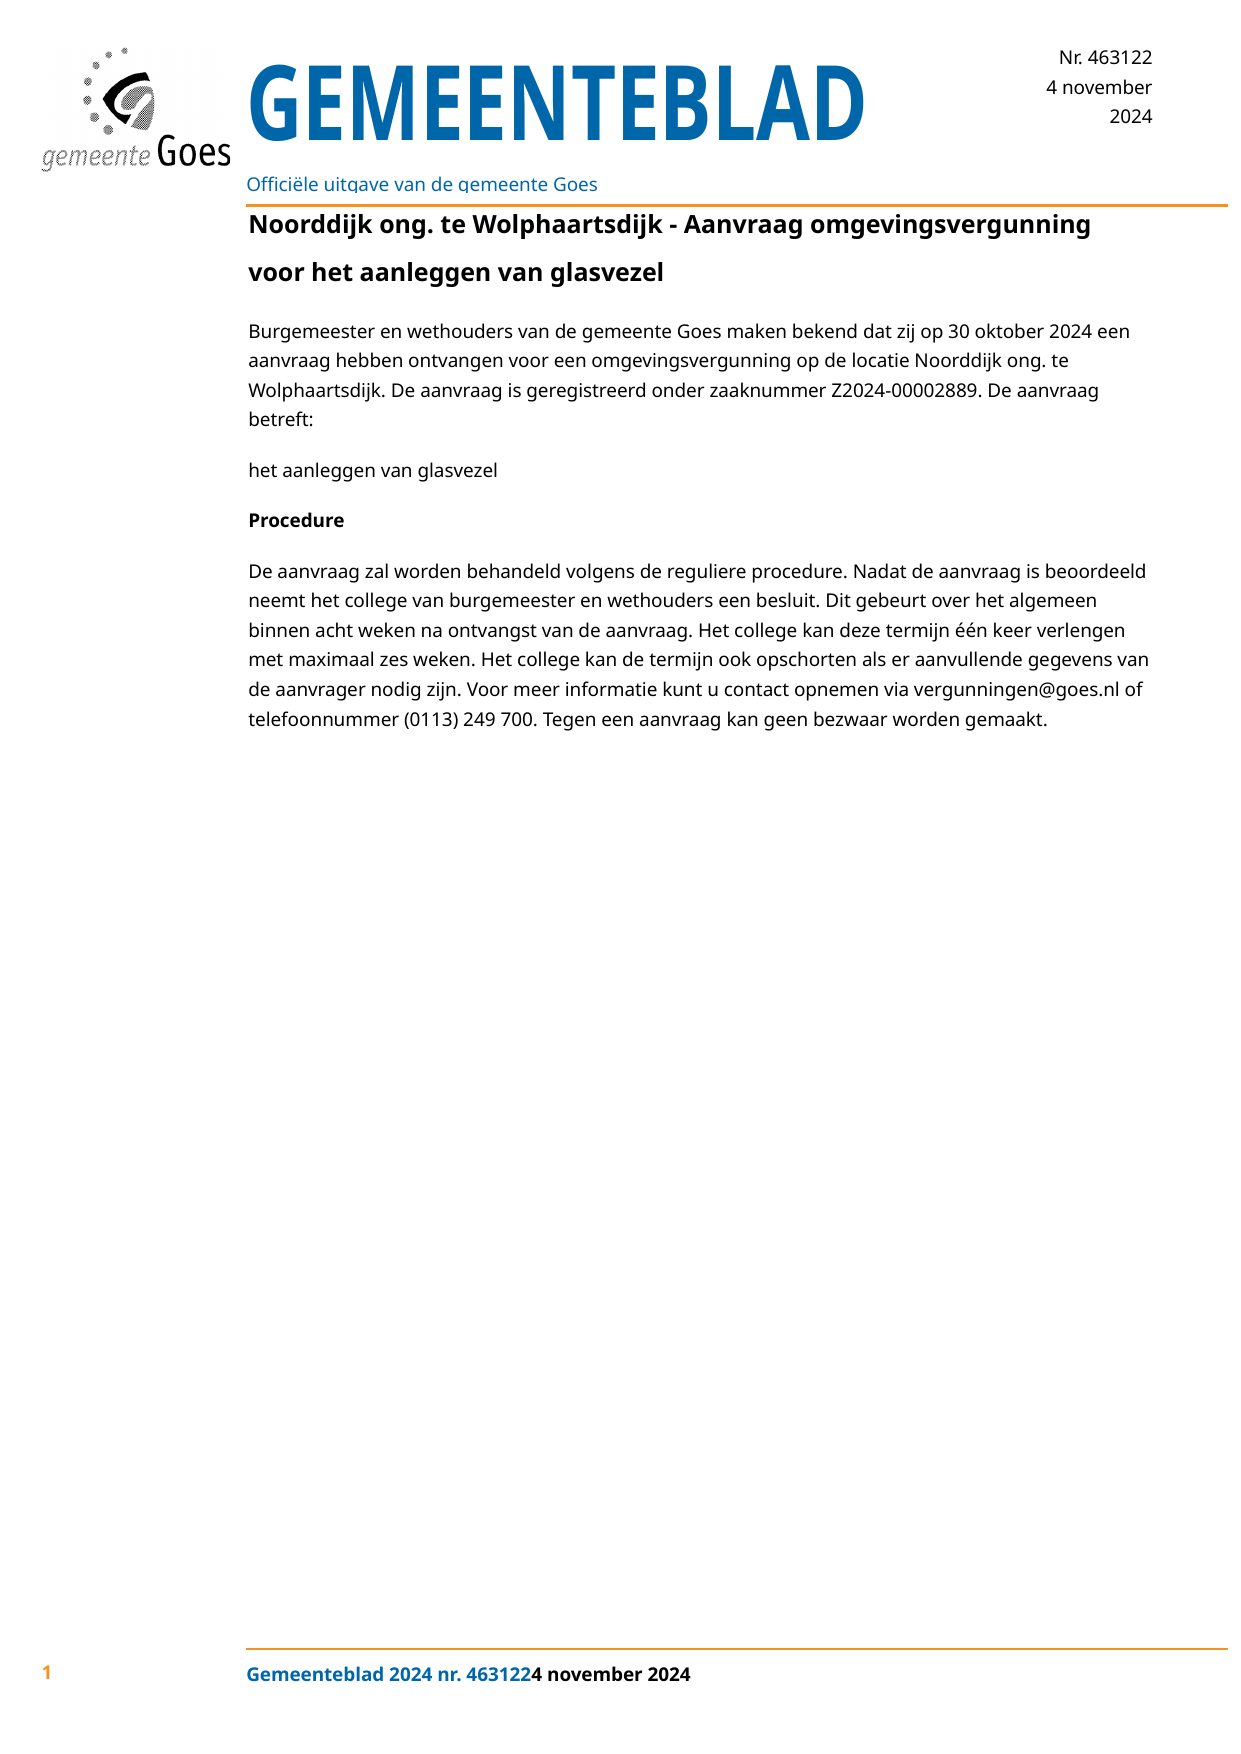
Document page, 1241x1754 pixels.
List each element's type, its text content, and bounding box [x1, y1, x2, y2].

text De aanvraag zal worden behandeld volgens de reguliere procedure. Nadat de aanvraag is beoordeeld neemt het college van burgemeester en wethouders een besluit. Dit gebeurt over het algemeen binnen acht weken na ontvangst van de aanvraag. Het college kan deze termijn één keer verlengen met maximaal zes weken. Het college kan de termijn ook opschorten als er aanvullende gegevens van de aanvrager nodig zijn. Voor meer informatie kunt u contact opnemen via vergunningen@goes.nl of telefoonnummer (0113) 249 700. Tegen een aanvraag kan geen bezwaar worden gemaakt. [248, 558, 1152, 732]
text Noorddijk ong. te Wolphaartsdijk - Aanvraag omgevingsvergunning voor het aanleggen van glasvezel [248, 207, 1152, 288]
text Burgemeester en wethouders van de gemeente Goes maken bekend dat zij op 30 oktober 2024 een aanvraag hebben ontvangen voor een omgevingsvergunning op de locatie Noorddijk ong. te Wolphaartsdijk. De aanvraag is geregistreerd onder zaaknummer Z2024-00002889. De aanvraag betreft: [248, 318, 1152, 432]
text het aanleggen van glasvezel [248, 457, 1152, 483]
picture [41, 47, 231, 172]
text Procedure [248, 507, 1152, 533]
